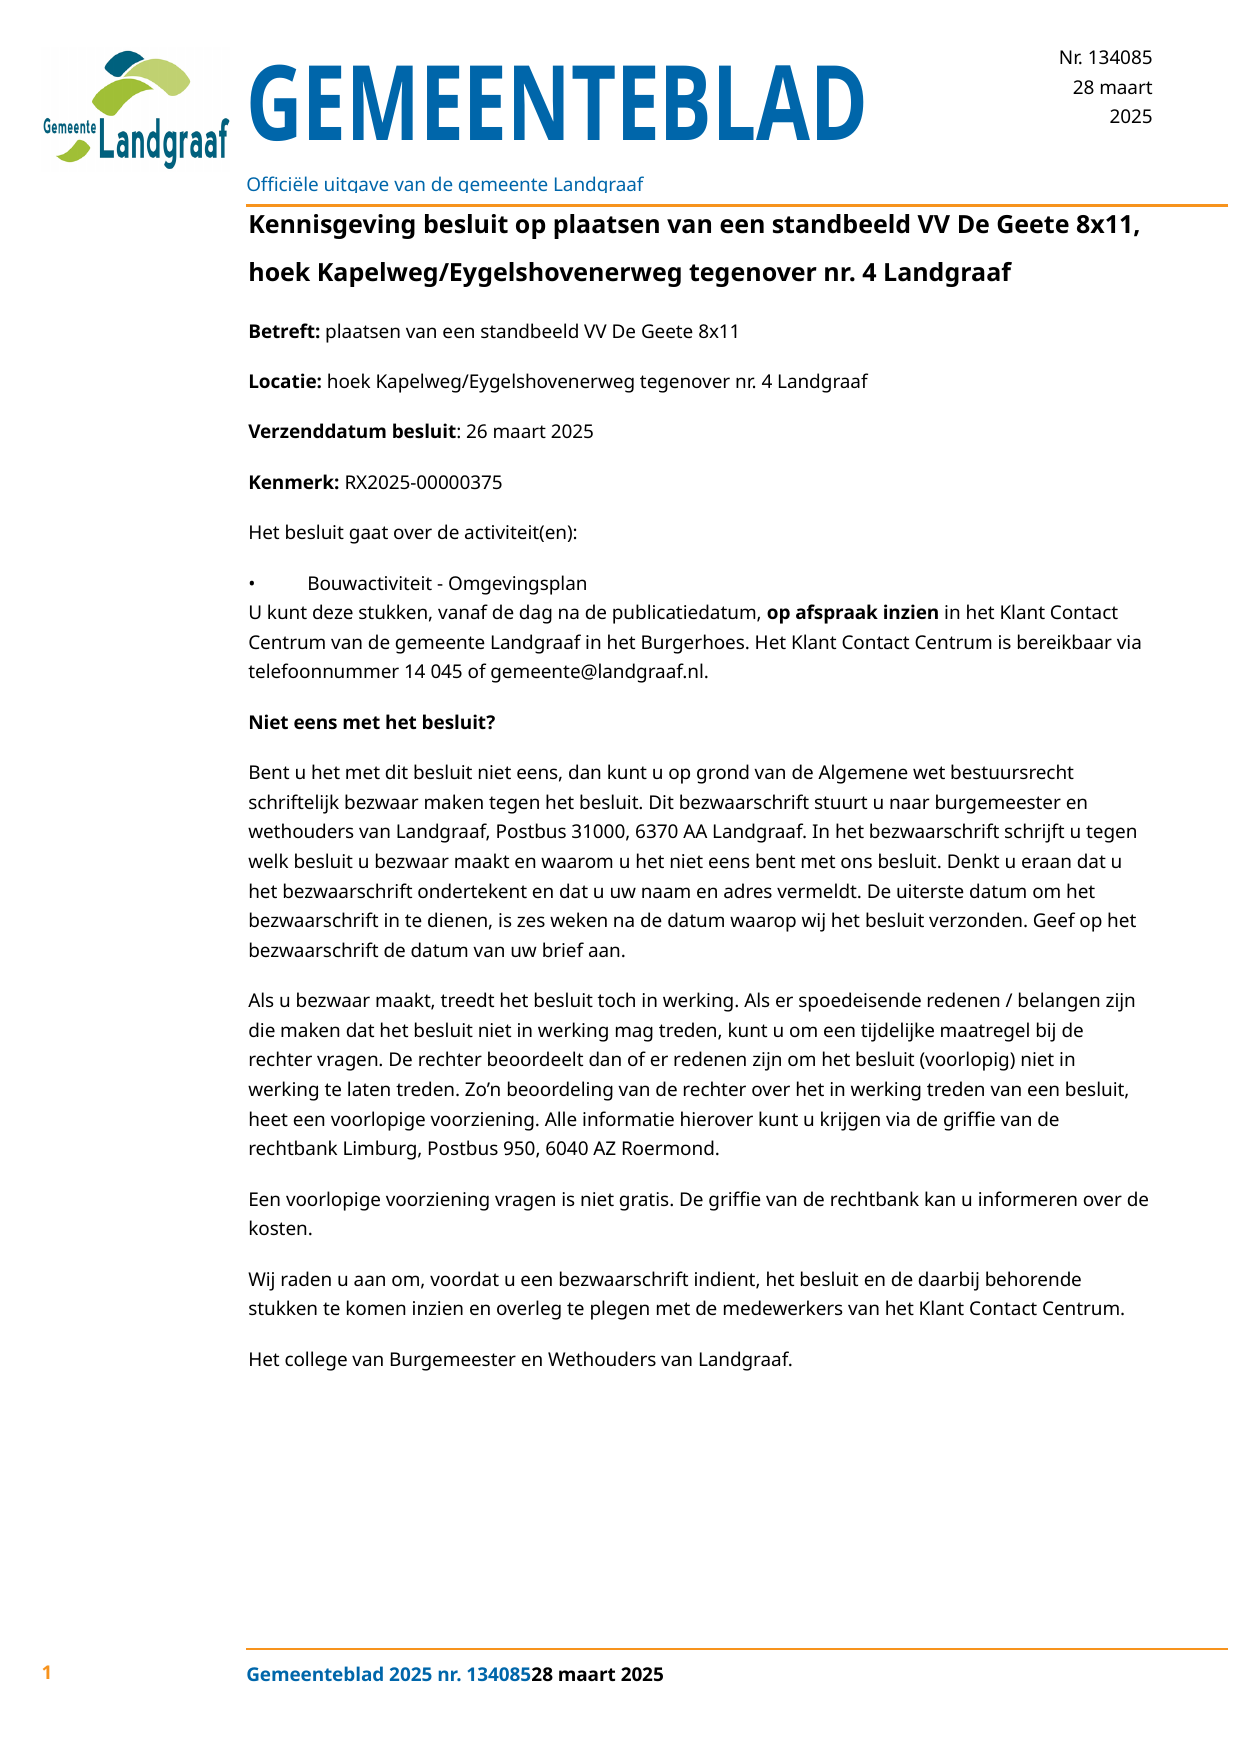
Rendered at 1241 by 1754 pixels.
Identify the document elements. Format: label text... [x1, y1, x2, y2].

text Verzenddatum besluit: 26 maart 2025 [248, 419, 1152, 444]
text Bent u het met dit besluit niet eens, dan kunt u op grond van de Algemene wet bestuursrecht schriftelijk bezwaar maken tegen het besluit. Dit bezwaarschrift stuurt u naar burgemeester en wethouders van Landgraaf, Postbus 31000, 6370 AA Landgraaf. In het bezwaarschrift schrijft u tegen welk besluit u bezwaar maakt en waarom u het niet eens bent met ons besluit. Denkt u eraan dat u het bezwaarschrift ondertekent en dat u uw naam en adres vermeldt. De uiterste datum om het bezwaarschrift in te dienen, is zes weken na de datum waarop wij het besluit verzonden. Geef op het bezwaarschrift de datum van uw brief aan. [248, 759, 1152, 963]
picture [41, 47, 231, 172]
text Kenmerk: RX2025-00000375 [248, 469, 1152, 495]
text Betreft: plaatsen van een standbeeld VV De Geete 8x11 [248, 318, 1152, 344]
text Als u bezwaar maakt, treedt het besluit toch in werking. Als er spoedeisende redenen / belangen zijn die maken dat het besluit niet in werking mag treden, kunt u om een tijdelijke maatregel bij de rechter vragen. De rechter beoordeelt dan of er redenen zijn om het besluit (voorlopig) niet in werking te laten treden. Zo’n beoordeling van de rechter over het in werking treden van een besluit, heet een voorlopige voorziening. Alle informatie hierover kunt u krijgen via de griffie van de rechtbank Limburg, Postbus 950, 6040 AZ Roermond. [248, 987, 1152, 1161]
text Het besluit gaat over de activiteit(en): [248, 519, 1152, 545]
text U kunt deze stukken, vanaf de dag na de publicatiedatum, op afspraak inzien in het Klant Contact Centrum van de gemeente Landgraaf in het Burgerhoes. Het Klant Contact Centrum is bereikbaar via telefoonnummer 14 045 of gemeente@landgraaf.nl. [248, 599, 1152, 684]
text Kennisgeving besluit op plaatsen van een standbeeld VV De Geete 8x11, hoek Kapelweg/Eygelshovenerweg tegenover nr. 4 Landgraaf [248, 207, 1152, 288]
text Het college van Burgemeester en Wethouders van Landgraaf. [248, 1346, 1152, 1372]
text Wij raden u aan om, voordat u een bezwaarschrift indient, het besluit en de daarbij behorende stukken te komen inzien en overleg te plegen met de medewerkers van het Klant Contact Centrum. [248, 1266, 1152, 1321]
text Niet eens met het besluit? [248, 709, 1152, 735]
text Locatie: hoek Kapelweg/Eygelshovenerweg tegenover nr. 4 Landgraaf [248, 368, 1152, 394]
list Bouwactiviteit - Omgevingsplan [248, 570, 1152, 596]
text Een voorlopige voorziening vragen is niet gratis. De griffie van de rechtbank kan u informeren over de kosten. [248, 1186, 1152, 1241]
